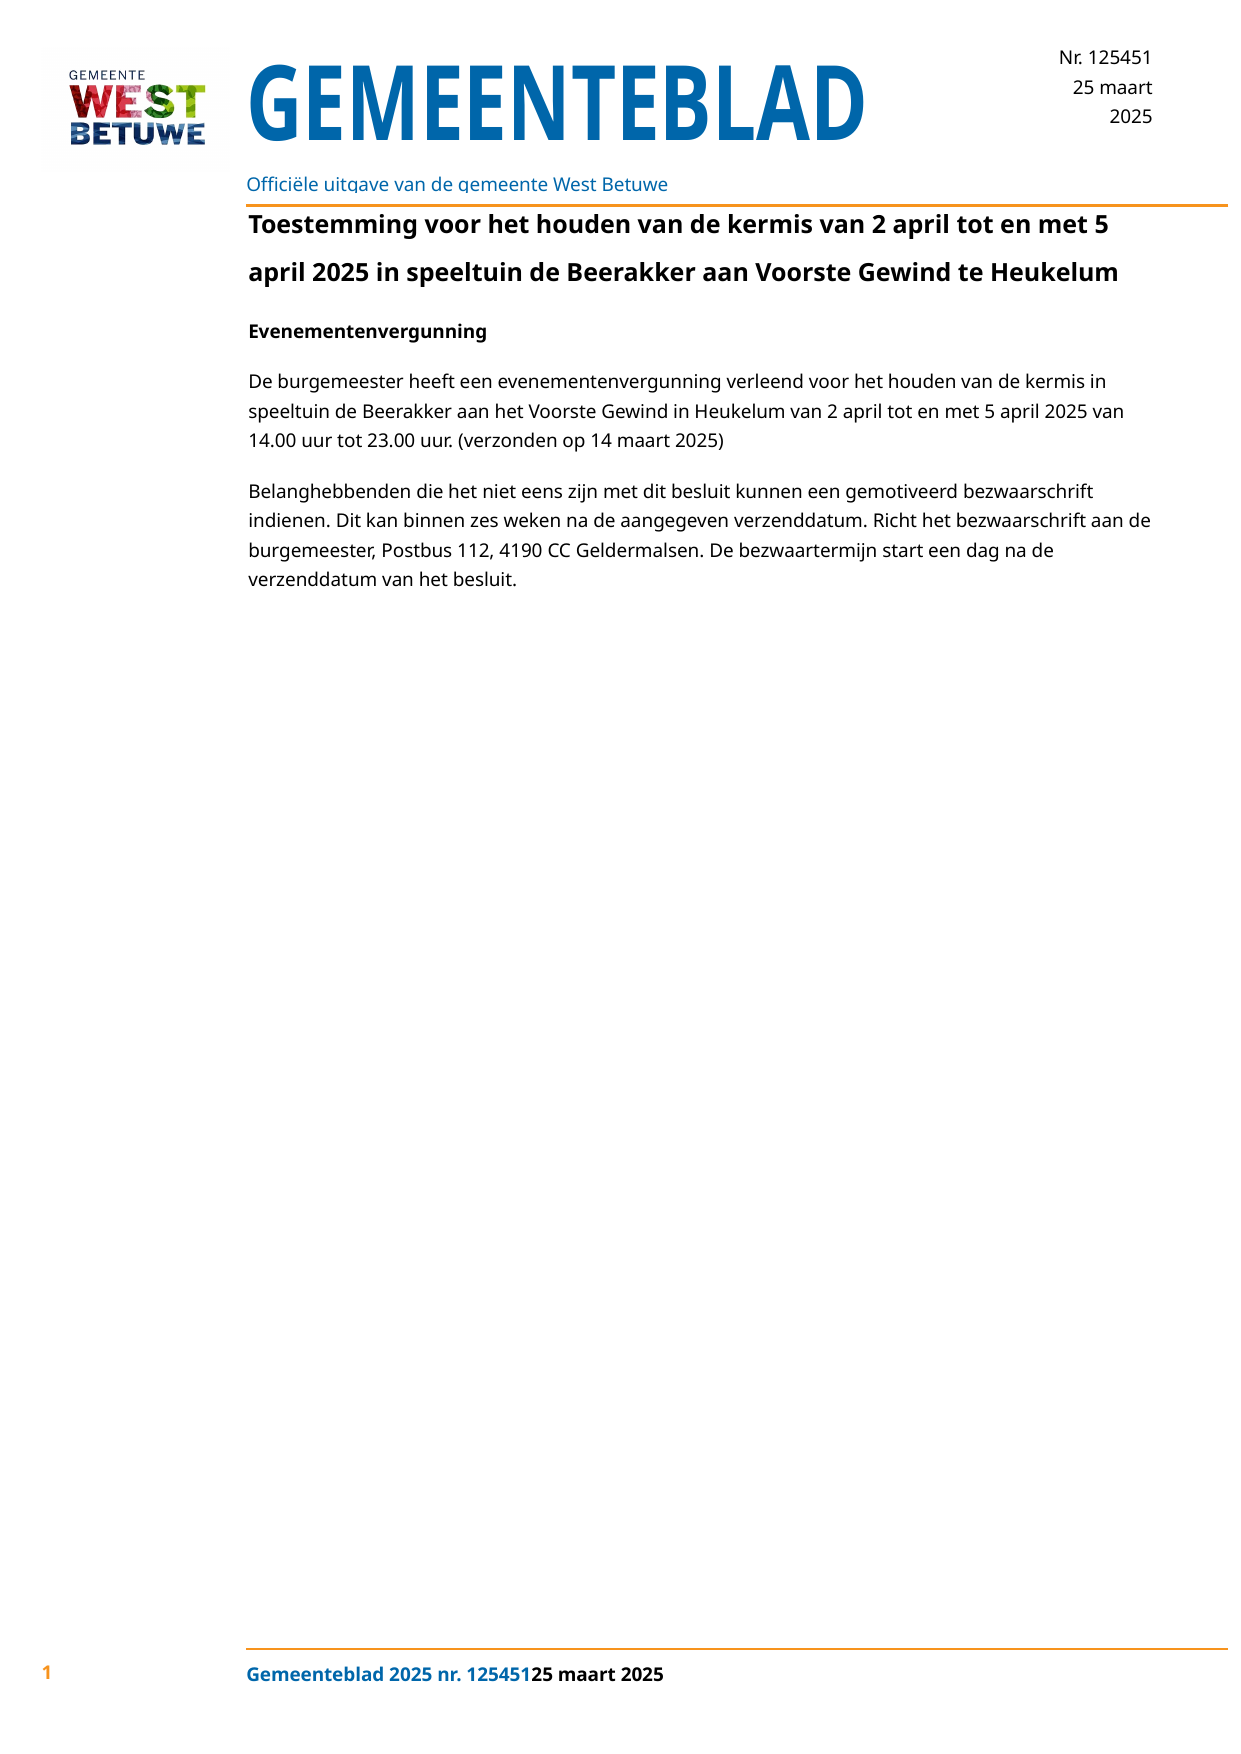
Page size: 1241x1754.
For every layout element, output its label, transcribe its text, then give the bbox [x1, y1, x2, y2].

text Belanghebbenden die het niet eens zijn met dit besluit kunnen een gemotiveerd bezwaarschrift indienen. Dit kan binnen zes weken na de aangegeven verzenddatum. Richt het bezwaarschrift aan de burgemeester, Postbus 112, 4190 CC Geldermalsen. De bezwaartermijn start een dag na de verzenddatum van het besluit. [248, 478, 1152, 592]
text Evenementenvergunning [248, 318, 1152, 344]
picture [41, 47, 231, 172]
text Toestemming voor het houden van de kermis van 2 april tot en met 5 april 2025 in speeltuin de Beerakker aan Voorste Gewind te Heukelum [248, 207, 1152, 288]
text De burgemeester heeft een evenementenvergunning verleend voor het houden van de kermis in speeltuin de Beerakker aan het Voorste Gewind in Heukelum van 2 april tot en met 5 april 2025 van 14.00 uur tot 23.00 uur. (verzonden op 14 maart 2025) [248, 368, 1152, 453]
